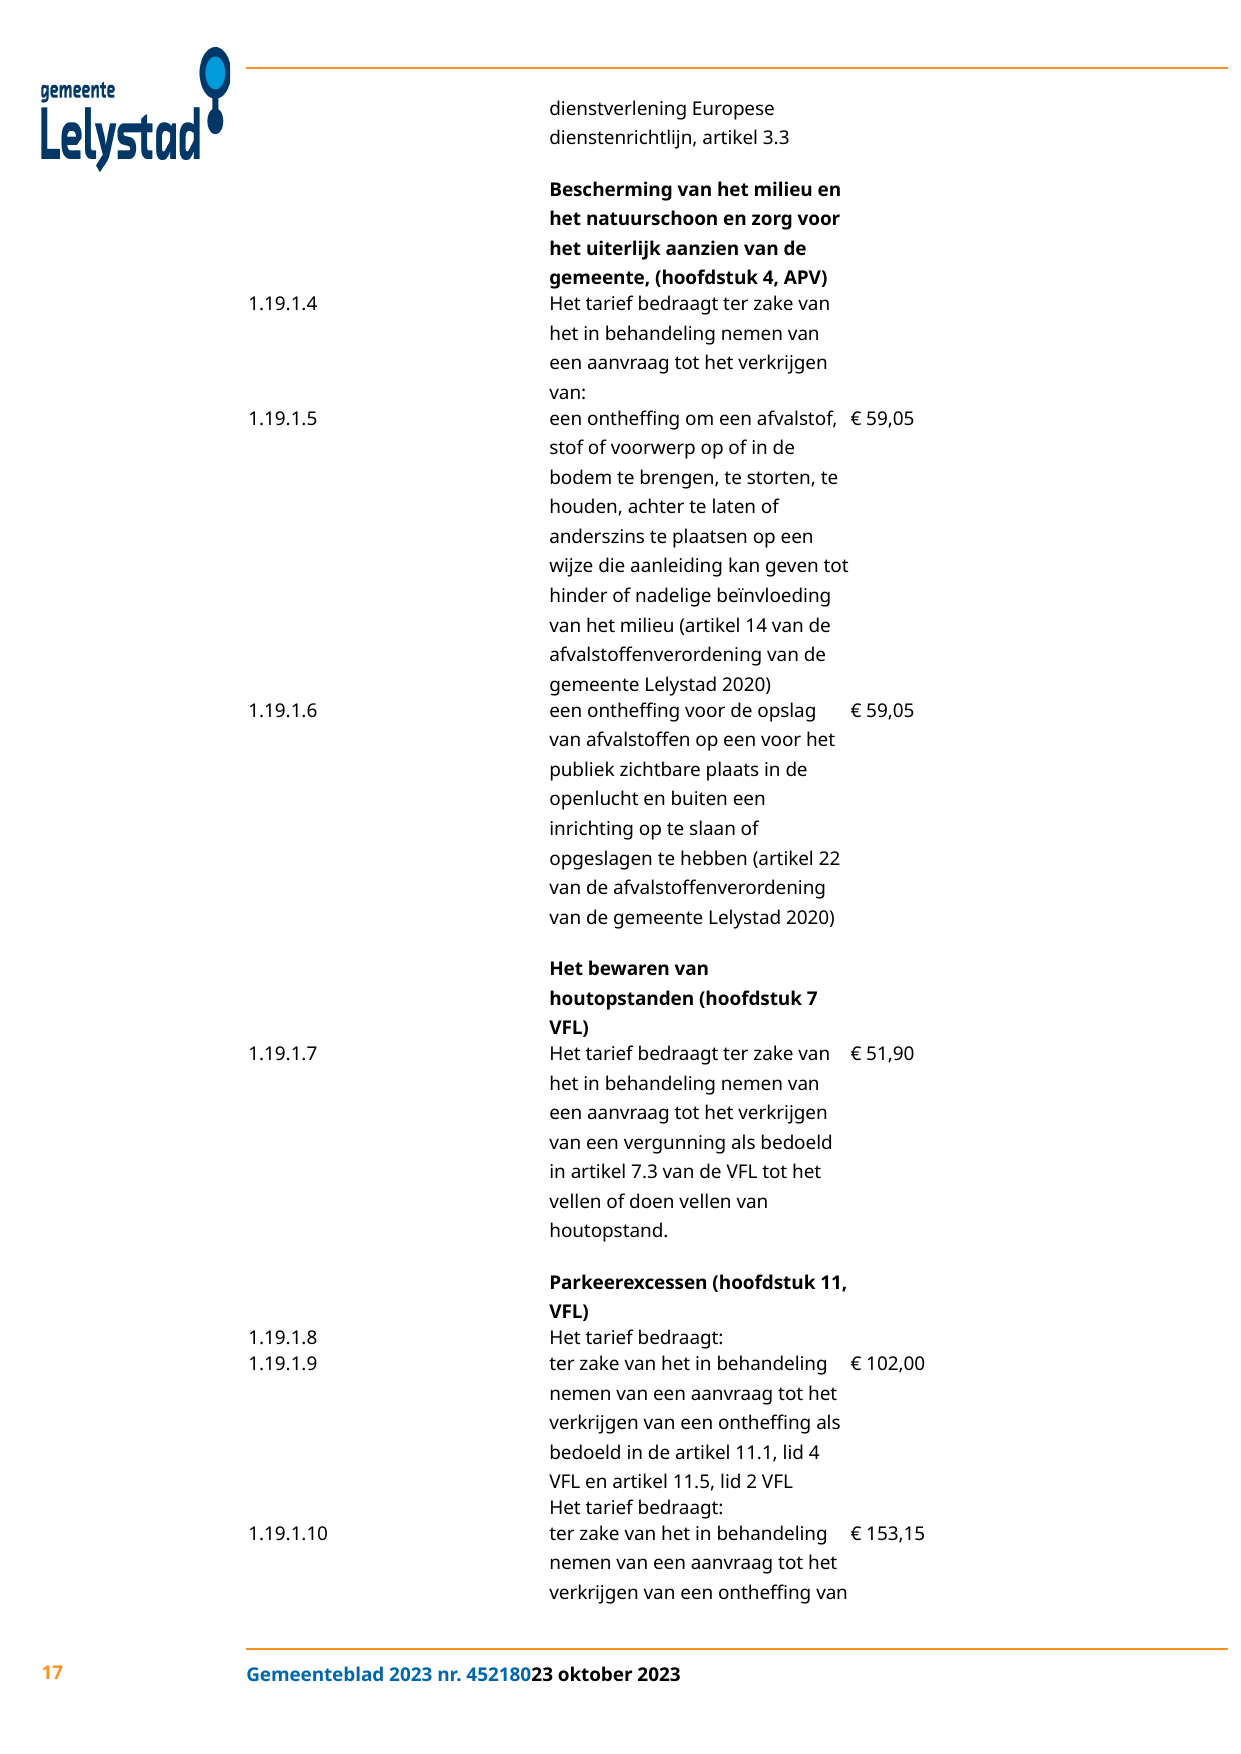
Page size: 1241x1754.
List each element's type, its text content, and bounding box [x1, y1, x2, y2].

table_cell [850, 1269, 1152, 1324]
table_cell [850, 1494, 1152, 1520]
table_cell [549, 150, 850, 176]
table_cell [248, 176, 549, 290]
table_cell Het tarief bedraagt ter zake van het in behandeling nemen van een aanvraag tot het verkrijgen van een vergunning als bedoeld in artikel 7.3 van de VFL tot het vellen of doen vellen van houtopstand. [549, 1040, 850, 1243]
table_cell [248, 1269, 549, 1324]
table_cell dienstverlening Europese dienstenrichtlijn, artikel 3.3 [549, 95, 850, 150]
table_cell 1.19.1.5 [248, 405, 549, 697]
table_cell Bescherming van het milieu en het natuurschoon en zorg voor het uiterlijk aanzien van de gemeente, (hoofdstuk 4, APV) [549, 176, 850, 290]
table_cell Parkeerexcessen (hoofdstuk 11, VFL) [549, 1269, 850, 1324]
table_cell [850, 1244, 1152, 1269]
table_cell Het tarief bedraagt ter zake van het in behandeling nemen van een aanvraag tot het verkrijgen van: [549, 290, 850, 405]
table_cell ter zake van het in behandeling nemen van een aanvraag tot het verkrijgen van een ontheffing van [549, 1520, 850, 1605]
table_cell 1.19.1.7 [248, 1040, 549, 1243]
table_cell 1.19.1.4 [248, 290, 549, 405]
table_cell [850, 176, 1152, 290]
table_cell [850, 930, 1152, 955]
table_cell 1.19.1.9 [248, 1350, 549, 1494]
table_cell [549, 1244, 850, 1269]
table_cell [850, 1325, 1152, 1350]
table_cell [549, 930, 850, 955]
table_cell [248, 1244, 549, 1269]
table_cell [248, 1494, 549, 1520]
picture [41, 47, 231, 172]
table_cell € 102,00 [850, 1350, 1152, 1494]
table_cell 1.19.1.6 [248, 697, 549, 929]
table_cell Het tarief bedraagt: [549, 1494, 850, 1520]
table_cell [248, 95, 549, 150]
table_cell € 59,05 [850, 405, 1152, 697]
table_cell [850, 95, 1152, 150]
table_cell Het tarief bedraagt: [549, 1325, 850, 1350]
table_cell € 153,15 [850, 1520, 1152, 1605]
table_cell [248, 930, 549, 955]
table_cell € 51,90 [850, 1040, 1152, 1243]
table_cell Het bewaren van houtopstanden (hoofdstuk 7 VFL) [549, 955, 850, 1040]
table_cell [850, 150, 1152, 176]
table_cell ter zake van het in behandeling nemen van een aanvraag tot het verkrijgen van een ontheffing als bedoeld in de artikel 11.1, lid 4 VFL en artikel 11.5, lid 2 VFL [549, 1350, 850, 1494]
table_cell [248, 955, 549, 1040]
table_cell een ontheffing voor de opslag van afvalstoffen op een voor het publiek zichtbare plaats in de openlucht en buiten een inrichting op te slaan of opgeslagen te hebben (artikel 22 van de afvalstoffenverordening van de gemeente Lelystad 2020) [549, 697, 850, 929]
table_cell 1.19.1.8 [248, 1325, 549, 1350]
table_cell [850, 290, 1152, 405]
table_cell 1.19.1.10 [248, 1520, 549, 1605]
table_cell € 59,05 [850, 697, 1152, 929]
table_cell [248, 150, 549, 176]
table_cell een ontheffing om een afvalstof, stof of voorwerp op of in de bodem te brengen, te storten, te houden, achter te laten of anderszins te plaatsen op een wijze die aanleiding kan geven tot hinder of nadelige beïnvloeding van het milieu (artikel 14 van de afvalstoffenverordening van de gemeente Lelystad 2020) [549, 405, 850, 697]
table_cell [850, 955, 1152, 1040]
